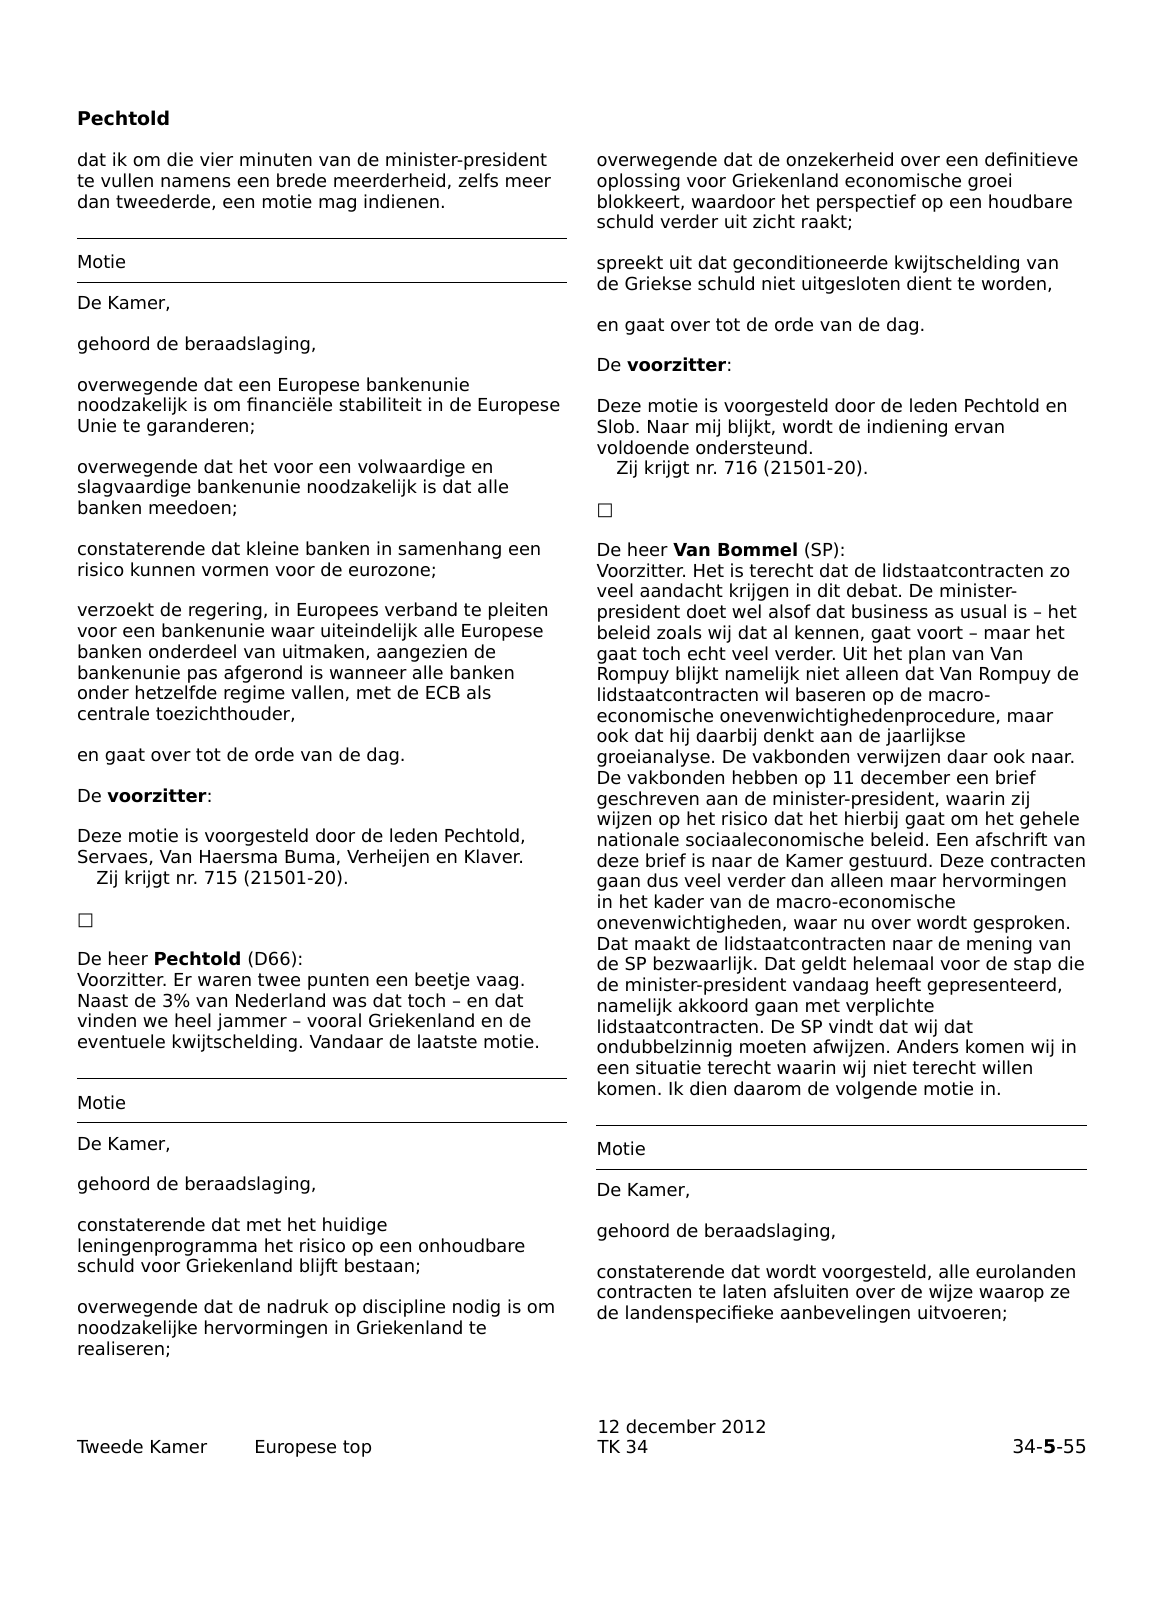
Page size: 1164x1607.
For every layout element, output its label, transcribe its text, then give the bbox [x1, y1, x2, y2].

text De heer Pechtold (D66): [77, 949, 567, 970]
text constaterende dat kleine banken in samenhang een risico kunnen vormen voor de eurozone; [77, 539, 567, 580]
text De voorzitter: [77, 785, 567, 806]
text Deze motie is voorgesteld door de leden Pechtold en Slob. Naar mij blijkt, wordt de indiening ervan voldoende ondersteund. [596, 396, 1087, 458]
text gehoord de beraadslaging, [77, 334, 567, 354]
text De voorzitter: [596, 355, 1087, 376]
text De Kamer, [77, 1133, 567, 1154]
text constaterende dat met het huidige leningenprogramma het risico op een onhoudbare schuld voor Griekenland blijft bestaan; [77, 1215, 567, 1277]
text Motie [77, 252, 567, 273]
text De heer Van Bommel (SP): [596, 540, 1087, 560]
text Motie [596, 1139, 1087, 1160]
text overwegende dat de nadruk op discipline nodig is om noodzakelijke hervormingen in Griekenland te realiseren; [77, 1297, 567, 1359]
text Voorzitter. Het is terecht dat de lidstaatcontracten zo veel aandacht krijgen in dit debat. De minister-president doet wel alsof dat business as usual is – het beleid zoals wij dat al kennen, gaat voort – maar het gaat toch echt veel verder. Uit het plan van Van Rompuy blijkt namelijk niet alleen dat Van Rompuy de lidstaatcontracten wil baseren op de macro-economische onevenwichtighedenprocedure, maar ook dat hij daarbij denkt aan de jaarlijkse groeianalyse. De vakbonden verwijzen daar ook naar. De vakbonden hebben op 11 december een brief geschreven aan de minister-president, waarin zij wijzen op het risico dat het hierbij gaat om het gehele nationale sociaaleconomische beleid. Een afschrift van deze brief is naar de Kamer gestuurd. Deze contracten gaan dus veel verder dan alleen maar hervormingen in het kader van de macro-economische onevenwichtigheden, waar nu over wordt gesproken. Dat maakt de lidstaatcontracten naar de mening van de SP bezwaarlijk. Dat geldt helemaal voor de stap die de minister-president vandaag heeft gepresenteerd, namelijk akkoord gaan met verplichte lidstaatcontracten. De SP vindt dat wij dat ondubbelzinnig moeten afwijzen. Anders komen wij in een situatie terecht waarin wij niet terecht willen komen. Ik dien daarom de volgende motie in. [596, 560, 1087, 1099]
text spreekt uit dat geconditioneerde kwijtschelding van de Griekse schuld niet uitgesloten dient te worden, [596, 253, 1087, 294]
text dat ik om die vier minuten van de minister-president te vullen namens een brede meerderheid, zelfs meer dan tweederde, een motie mag indienen. [77, 150, 567, 212]
text De Kamer, [596, 1180, 1087, 1201]
text verzoekt de regering, in Europees verband te pleiten voor een bankenunie waar uiteindelijk alle Europese banken onderdeel van uitmaken, aangezien de bankenunie pas afgerond is wanneer alle banken onder hetzelfde regime vallen, met de ECB als centrale toezichthouder, [77, 600, 567, 725]
text De Kamer, [77, 293, 567, 314]
text constaterende dat wordt voorgesteld, alle eurolanden contracten te laten afsluiten over de wijze waarop ze de landenspecifieke aanbevelingen uitvoeren; [596, 1261, 1087, 1324]
text en gaat over tot de orde van de dag. [77, 745, 567, 765]
text Zij krijgt nr. 716 (21501-20). [596, 458, 1087, 479]
text Motie [77, 1093, 567, 1113]
text gehoord de beraadslaging, [77, 1174, 567, 1195]
text overwegende dat een Europese bankenunie noodzakelijk is om financiële stabiliteit in de Europese Unie te garanderen; [77, 374, 567, 437]
text overwegende dat het voor een volwaardige en slagvaardige bankenunie noodzakelijk is dat alle banken meedoen; [77, 457, 567, 519]
text Voorzitter. Er waren twee punten een beetje vaag. Naast de 3% van Nederland was dat toch – en dat vinden we heel jammer – vooral Griekenland en de eventuele kwijtschelding. Vandaar de laatste motie. [77, 970, 567, 1053]
text Deze motie is voorgesteld door de leden Pechtold, Servaes, Van Haersma Buma, Verheijen en Klaver. [77, 826, 567, 868]
text gehoord de beraadslaging, [596, 1221, 1087, 1241]
text en gaat over tot de orde van de dag. [596, 314, 1087, 335]
text Zij krijgt nr. 715 (21501-20). [77, 868, 567, 888]
text □ [596, 499, 1087, 520]
text overwegende dat de onzekerheid over een definitieve oplossing voor Griekenland economische groei blokkeert, waardoor het perspectief op een houdbare schuld verder uit zicht raakt; [596, 150, 1087, 233]
text □ [77, 908, 567, 929]
